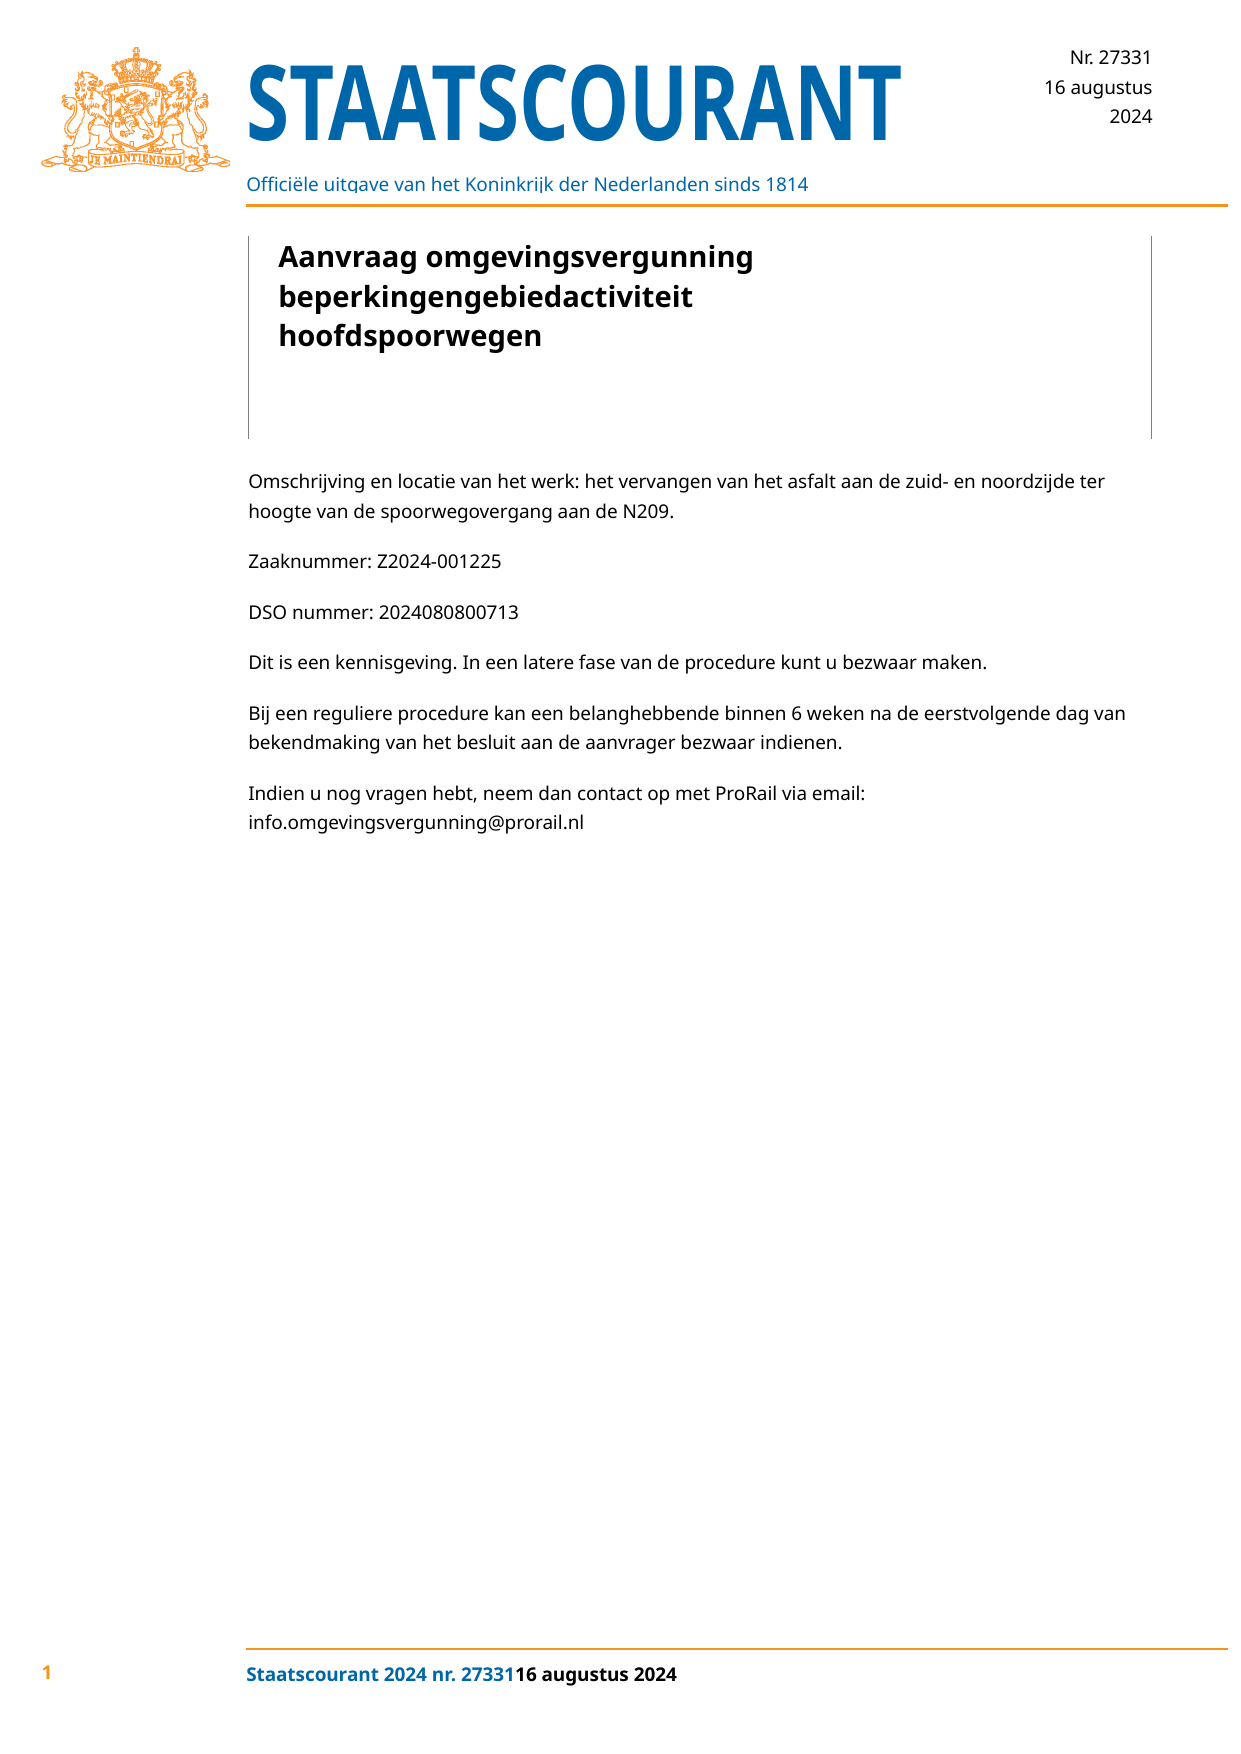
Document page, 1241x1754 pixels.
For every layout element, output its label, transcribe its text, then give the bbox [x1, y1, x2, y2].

table_header [1090, 236, 1151, 413]
picture [41, 47, 231, 172]
table_header Aanvraag omgevingsvergunning beperkingengebiedactiviteit hoofdspoorwegen [249, 236, 850, 439]
table_header [850, 414, 1151, 439]
picture [912, 236, 1090, 414]
text Omschrijving en locatie van het werk: het vervangen van het asfalt aan de zuid- en noordzijde ter hoogte van de spoorwegovergang aan de N209. [248, 469, 1152, 524]
text Bij een reguliere procedure kan een belanghebbende binnen 6 weken na de eerstvolgende dag van bekendmaking van het besluit aan de aanvrager bezwaar indienen. [248, 700, 1152, 755]
text DSO nummer: 2024080800713 [248, 599, 1152, 625]
text Indien u nog vragen hebt, neem dan contact op met ProRail via email: info.omgevingsvergunning@prorail.nl [248, 780, 1152, 835]
text Zaaknummer: Z2024-001225 [248, 549, 1152, 574]
table_header [850, 236, 912, 413]
text Dit is een kennisgeving. In een latere fase van de procedure kunt u bezwaar maken. [248, 649, 1152, 675]
